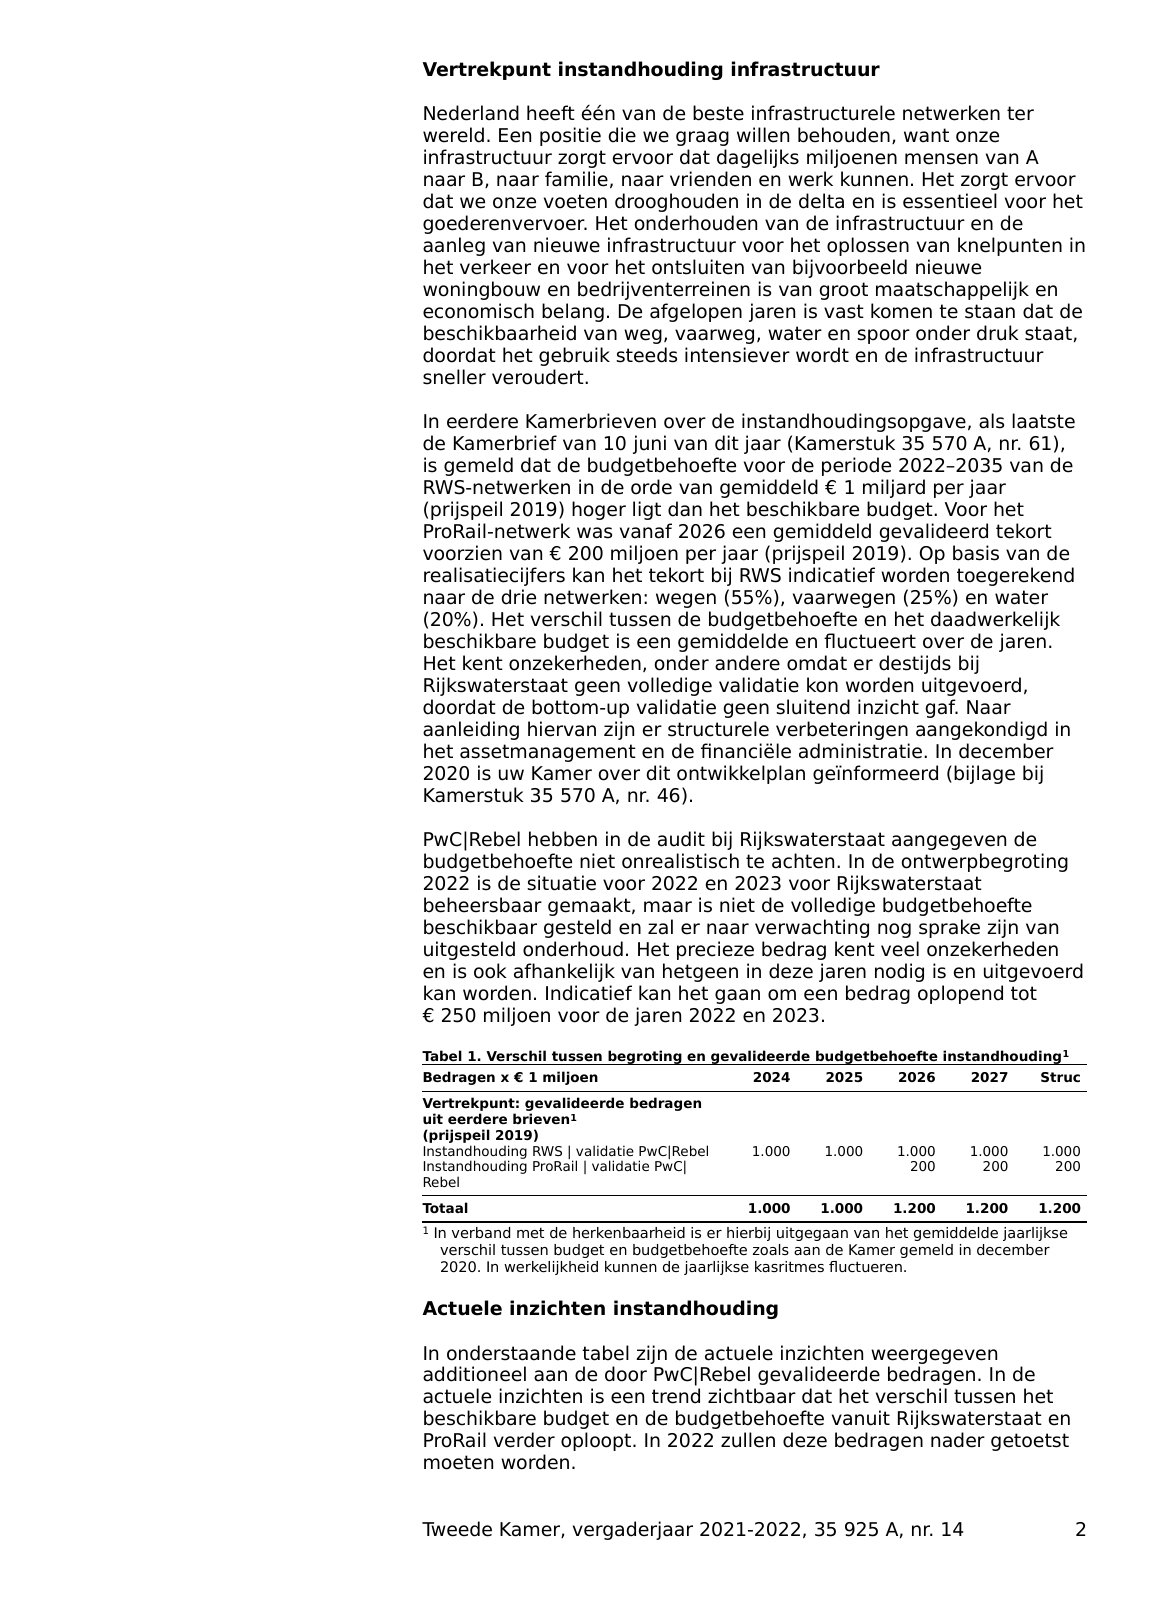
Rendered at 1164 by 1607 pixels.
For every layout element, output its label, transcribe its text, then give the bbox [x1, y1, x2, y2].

table_cell Bedragen x € 1 miljoen [422, 1065, 724, 1091]
table_cell 1.000 [724, 1144, 796, 1159]
subtitle Actuele inzichten instandhouding [422, 1298, 1087, 1320]
table_cell [869, 1092, 941, 1143]
subtitle Vertrekpunt instandhouding infrastructuur [422, 59, 1087, 81]
table_cell 200 [869, 1159, 941, 1195]
table_cell 1.200 [941, 1196, 1014, 1221]
table_cell 2027 [941, 1065, 1014, 1091]
table_cell [724, 1159, 796, 1195]
table_cell [724, 1092, 796, 1143]
table_cell 1.000 [796, 1144, 869, 1159]
table_cell [796, 1159, 869, 1195]
table_cell [1014, 1092, 1087, 1143]
table_cell 1.200 [869, 1196, 941, 1221]
table_cell 200 [1014, 1159, 1087, 1195]
table_cell Vertrekpunt: gevalideerde bedragen uit eerdere brieven1 (prijspeil 2019) [422, 1092, 724, 1143]
table_cell 2025 [796, 1065, 869, 1091]
text Nederland heeft één van de beste infrastructurele netwerken ter wereld. Een positie die we graag willen behouden, want onze infrastructuur zorgt ervoor dat dagelijks miljoenen mensen van A naar B, naar familie, naar vrienden en werk kunnen. Het zorgt ervoor dat we onze voeten drooghouden in de delta en is essentieel voor het goederenvervoer. Het onderhouden van de infrastructuur en de aanleg van nieuwe infrastructuur voor het oplossen van knelpunten in het verkeer en voor het ontsluiten van bijvoorbeeld nieuwe woningbouw en bedrijventerreinen is van groot maatschappelijk en economisch belang. De afgelopen jaren is vast komen te staan dat de beschikbaarheid van weg, vaarweg, water en spoor onder druk staat, doordat het gebruik steeds intensiever wordt en de infrastructuur sneller veroudert. [422, 103, 1087, 389]
table_cell 1.000 [869, 1144, 941, 1159]
table_cell 1.000 [724, 1196, 796, 1221]
text In onderstaande tabel zijn de actuele inzichten weergegeven additioneel aan de door PwC|Rebel gevalideerde bedragen. In de actuele inzichten is een trend zichtbaar dat het verschil tussen het beschikbare budget en de budgetbehoefte vanuit Rijkswaterstaat en ProRail verder oploopt. In 2022 zullen deze bedragen nader getoetst moeten worden. [422, 1342, 1087, 1474]
table_header Tabel 1. Verschil tussen begroting en gevalideerde budgetbehoefte instandhouding1 [422, 1049, 1087, 1064]
table_cell Totaal [422, 1196, 724, 1221]
table_cell 2024 [724, 1065, 796, 1091]
table_cell 1.000 [796, 1196, 869, 1221]
table_cell 1.000 [941, 1144, 1014, 1159]
table_cell [941, 1092, 1014, 1143]
text PwC|Rebel hebben in de audit bij Rijkswaterstaat aangegeven de budgetbehoefte niet onrealistisch te achten. In de ontwerpbegroting 2022 is de situatie voor 2022 en 2023 voor Rijkswaterstaat beheersbaar gemaakt, maar is niet de volledige budgetbehoefte beschikbaar gesteld en zal er naar verwachting nog sprake zijn van uitgesteld onderhoud. Het precieze bedrag kent veel onzekerheden en is ook afhankelijk van hetgeen in deze jaren nodig is en uitgevoerd kan worden. Indicatief kan het gaan om een bedrag oplopend tot € 250 miljoen voor de jaren 2022 en 2023. [422, 829, 1087, 1027]
table_cell Struc [1014, 1065, 1087, 1091]
table_cell 2026 [869, 1065, 941, 1091]
table_cell Instandhouding RWS | validatie PwC|Rebel [422, 1144, 724, 1159]
table_cell 1 In verband met de herkenbaarheid is er hierbij uitgegaan van het gemiddelde jaarlijkse verschil tussen budget en budgetbehoefte zoals aan de Kamer gemeld in december 2020. In werkelijkheid kunnen de jaarlijkse kasritmes fluctueren. [422, 1223, 1087, 1276]
table_cell Instandhouding ProRail | validatie PwC|Rebel [422, 1159, 724, 1195]
table_cell 1.000 [1014, 1144, 1087, 1159]
table_cell 1.200 [1014, 1196, 1087, 1221]
table_cell [796, 1092, 869, 1143]
text In eerdere Kamerbrieven over de instandhoudingsopgave, als laatste de Kamerbrief van 10 juni van dit jaar (Kamerstuk 35 570 A, nr. 61), is gemeld dat de budgetbehoefte voor de periode 2022–2035 van de RWS-netwerken in de orde van gemiddeld € 1 miljard per jaar (prijspeil 2019) hoger ligt dan het beschikbare budget. Voor het ProRail-netwerk was vanaf 2026 een gemiddeld gevalideerd tekort voorzien van € 200 miljoen per jaar (prijspeil 2019). Op basis van de realisatiecijfers kan het tekort bij RWS indicatief worden toegerekend naar de drie netwerken: wegen (55%), vaarwegen (25%) en water (20%). Het verschil tussen de budgetbehoefte en het daadwerkelijk beschikbare budget is een gemiddelde en fluctueert over de jaren. Het kent onzekerheden, onder andere omdat er destijds bij Rijkswaterstaat geen volledige validatie kon worden uitgevoerd, doordat de bottom-up validatie geen sluitend inzicht gaf. Naar aanleiding hiervan zijn er structurele verbeteringen aangekondigd in het assetmanagement en de financiële administratie. In december 2020 is uw Kamer over dit ontwikkelplan geïnformeerd (bijlage bij Kamerstuk 35 570 A, nr. 46). [422, 411, 1087, 807]
table_cell 200 [941, 1159, 1014, 1195]
